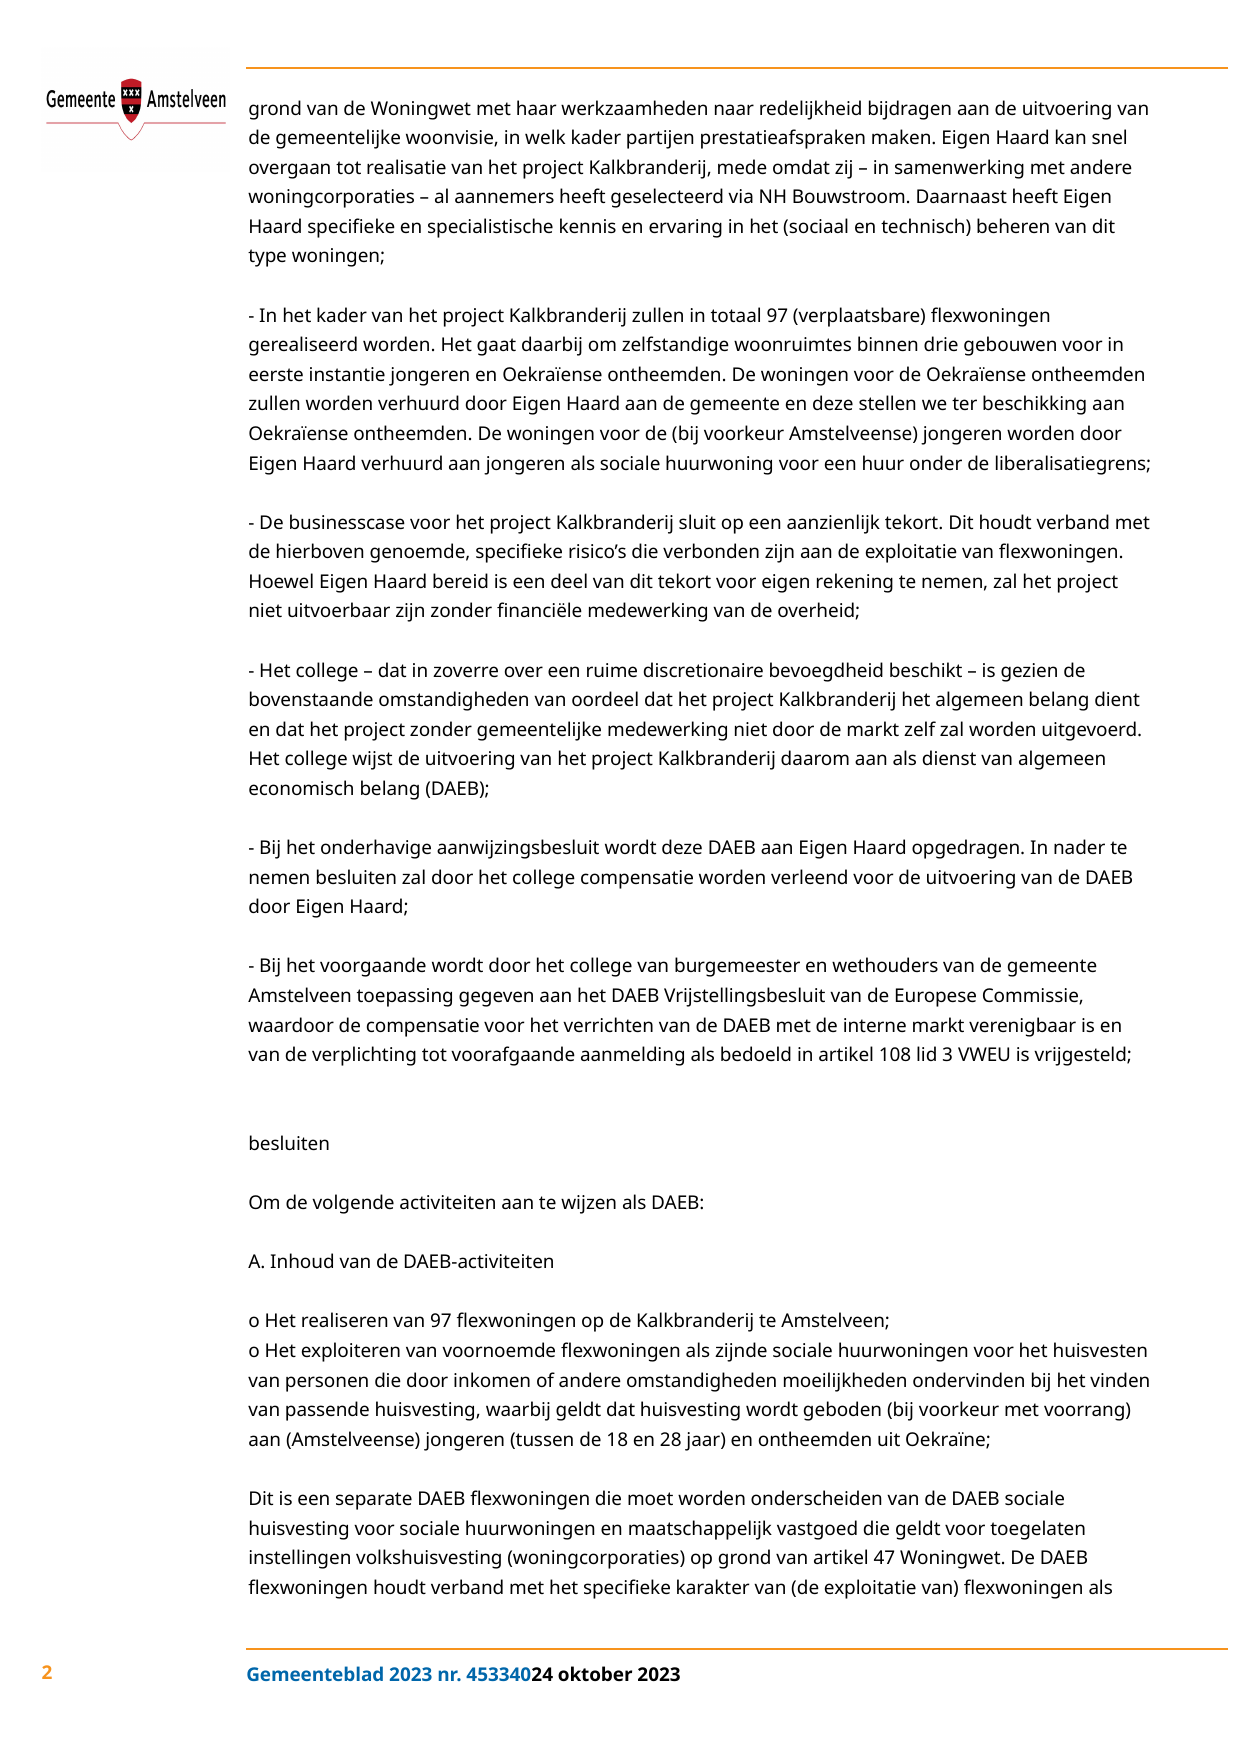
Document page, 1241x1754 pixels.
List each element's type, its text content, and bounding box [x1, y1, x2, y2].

text - Bij het onderhavige aanwijzingsbesluit wordt deze DAEB aan Eigen Haard opgedragen. In nader te nemen besluiten zal door het college compensatie worden verleend voor de uitvoering van de DAEB door Eigen Haard; [248, 834, 1152, 919]
text Dit is een separate DAEB flexwoningen die moet worden onderscheiden van de DAEB sociale huisvesting voor sociale huurwoningen en maatschappelijk vastgoed die geldt voor toegelaten instellingen volkshuisvesting (woningcorporaties) op grond van artikel 47 Woningwet. De DAEB flexwoningen houdt verband met het specifieke karakter van (de exploitatie van) flexwoningen als [248, 1485, 1152, 1600]
text Om de volgende activiteiten aan te wijzen als DAEB: [248, 1189, 1152, 1215]
text - Bij het voorgaande wordt door het college van burgemeester en wethouders van de gemeente Amstelveen toepassing gegeven aan het DAEB Vrijstellingsbesluit van de Europese Commissie, waardoor de compensatie voor het verrichten van de DAEB met de interne markt verenigbaar is en van de verplichting tot voorafgaande aanmelding als bedoeld in artikel 108 lid 3 VWEU is vrijgesteld; [248, 953, 1152, 1067]
text A. Inhoud van de DAEB-activiteiten [248, 1248, 1152, 1274]
text besluiten [248, 1130, 1152, 1156]
text - In het kader van het project Kalkbranderij zullen in totaal 97 (verplaatsbare) flexwoningen gerealiseerd worden. Het gaat daarbij om zelfstandige woonruimtes binnen drie gebouwen voor in eerste instantie jongeren en Oekraïense ontheemden. De woningen voor de Oekraïense ontheemden zullen worden verhuurd door Eigen Haard aan de gemeente en deze stellen we ter beschikking aan Oekraïense ontheemden. De woningen voor de (bij voorkeur Amstelveense) jongeren worden door Eigen Haard verhuurd aan jongeren als sociale huurwoning voor een huur onder de liberalisatiegrens; [248, 302, 1152, 476]
text o Het exploiteren van voornoemde flexwoningen als zijnde sociale huurwoningen voor het huisvesten van personen die door inkomen of andere omstandigheden moeilijkheden ondervinden bij het vinden van passende huisvesting, waarbij geldt dat huisvesting wordt geboden (bij voorkeur met voorrang) aan (Amstelveense) jongeren (tussen de 18 en 28 jaar) en ontheemden uit Oekraïne; [248, 1337, 1152, 1452]
text grond van de Woningwet met haar werkzaamheden naar redelijkheid bijdragen aan de uitvoering van de gemeentelijke woonvisie, in welk kader partijen prestatieafspraken maken. Eigen Haard kan snel overgaan tot realisatie van het project Kalkbranderij, mede omdat zij – in samenwerking met andere woningcorporaties – al aannemers heeft geselecteerd via NH Bouwstroom. Daarnaast heeft Eigen Haard specifieke en specialistische kennis en ervaring in het (sociaal en technisch) beheren van dit type woningen; [248, 95, 1152, 268]
text o Het realiseren van 97 flexwoningen op de Kalkbranderij te Amstelveen; [248, 1308, 1152, 1333]
text - De businesscase voor het project Kalkbranderij sluit op een aanzienlijk tekort. Dit houdt verband met de hierboven genoemde, specifieke risico’s die verbonden zijn aan de exploitatie van flexwoningen. Hoewel Eigen Haard bereid is een deel van dit tekort voor eigen rekening te nemen, zal het project niet uitvoerbaar zijn zonder financiële medewerking van de overheid; [248, 509, 1152, 623]
text - Het college – dat in zoverre over een ruime discretionaire bevoegdheid beschikt – is gezien de bovenstaande omstandigheden van oordeel dat het project Kalkbranderij het algemeen belang dient en dat het project zonder gemeentelijke medewerking niet door de markt zelf zal worden uitgevoerd. Het college wijst de uitvoering van het project Kalkbranderij daarom aan als dienst van algemeen economisch belang (DAEB); [248, 657, 1152, 801]
picture [41, 47, 231, 172]
